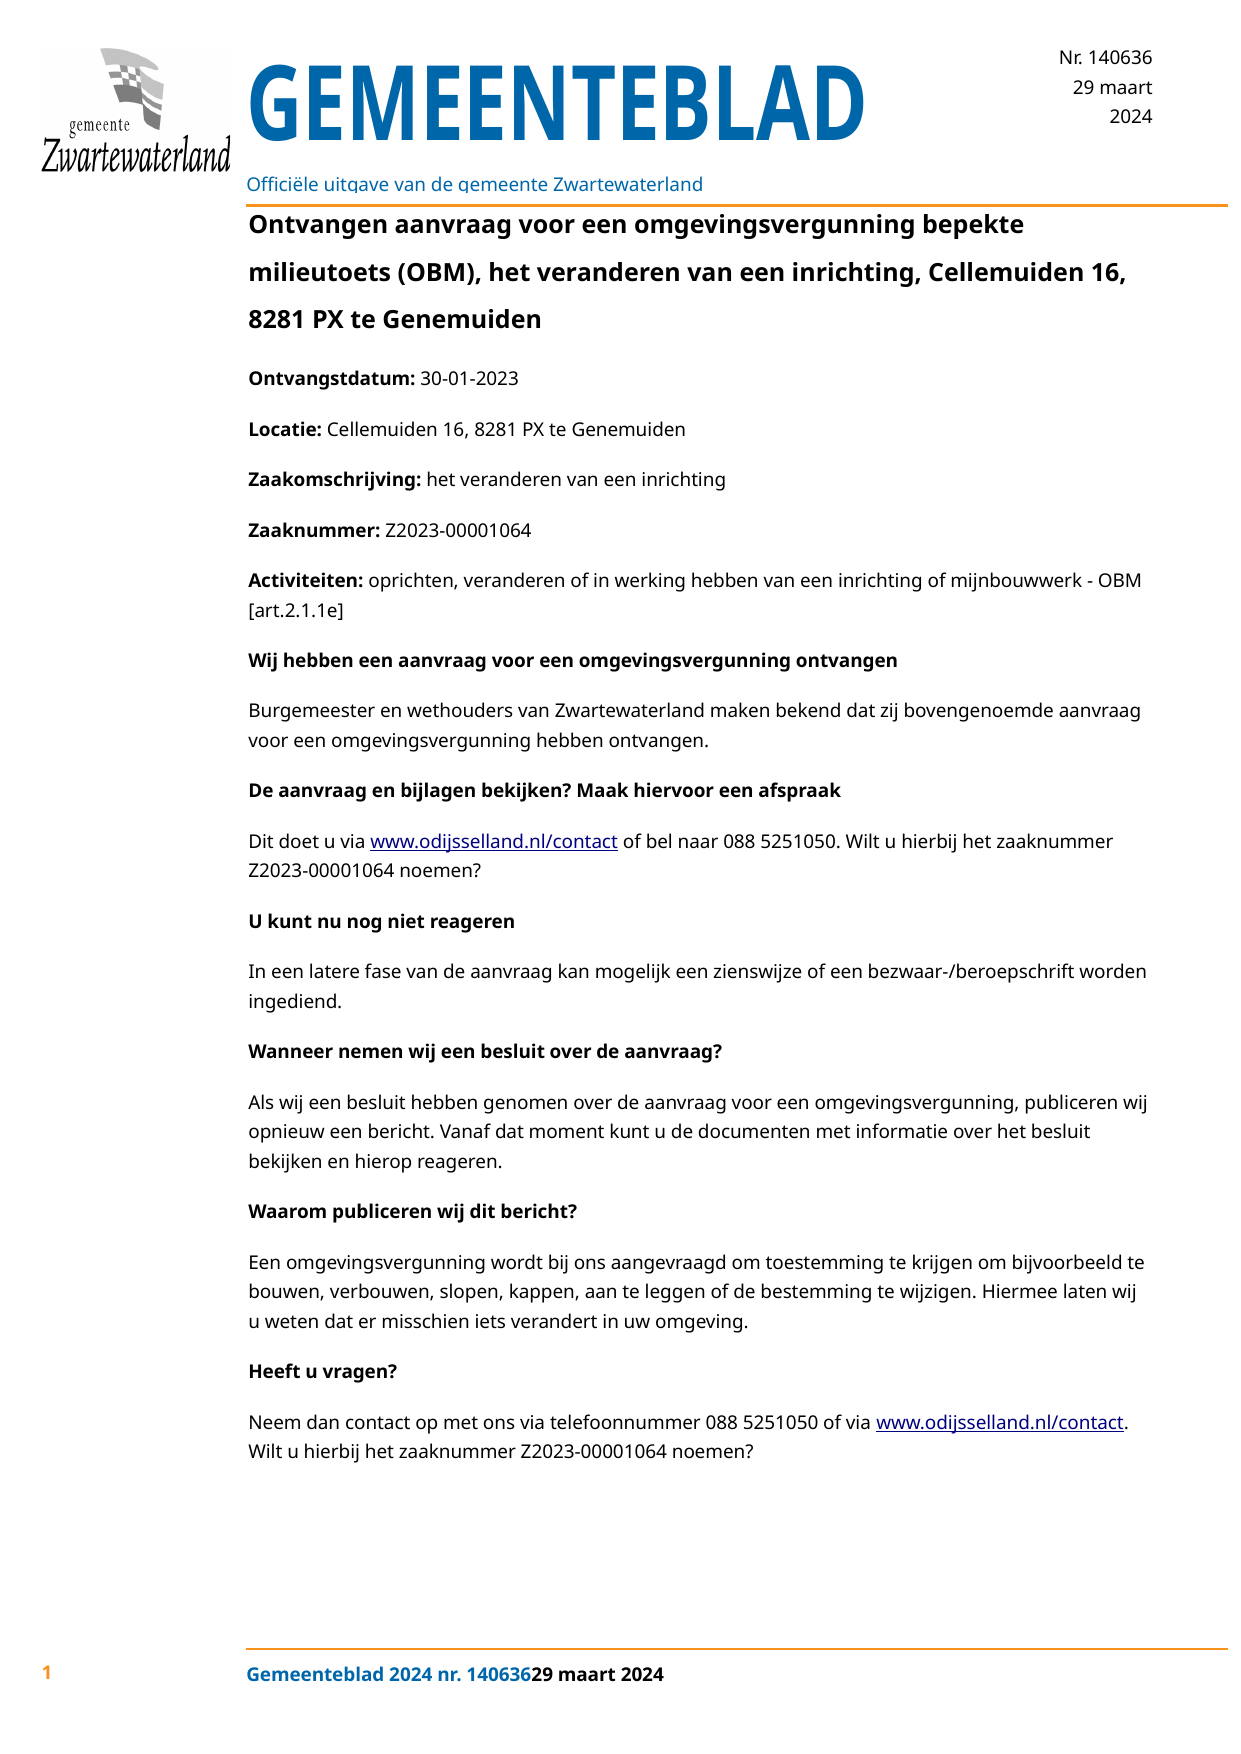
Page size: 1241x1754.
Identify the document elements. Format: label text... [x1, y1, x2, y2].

text Ontvangstdatum: 30-01-2023 [248, 366, 1152, 391]
text De aanvraag en bijlagen bekijken? Maak hiervoor een afspraak [248, 778, 1152, 803]
text Een omgevingsvergunning wordt bij ons aangevraagd om toestemming te krijgen om bijvoorbeeld te bouwen, verbouwen, slopen, kappen, aan te leggen of de bestemming te wijzigen. Hiermee laten wij u weten dat er misschien iets verandert in uw omgeving. [248, 1249, 1152, 1334]
text Neem dan contact op met ons via telefoonnummer 088 5251050 of via www.odijsselland.nl/contact. Wilt u hierbij het zaaknummer Z2023-00001064 noemen? [248, 1409, 1152, 1464]
text Locatie: Cellemuiden 16, 8281 PX te Genemuiden [248, 416, 1152, 442]
text Zaakomschrijving: het veranderen van een inrichting [248, 466, 1152, 492]
text Wanneer nemen wij een besluit over de aanvraag? [248, 1038, 1152, 1064]
picture [41, 47, 231, 172]
text In een latere fase van de aanvraag kan mogelijk een zienswijze of een bezwaar-/beroepschrift worden ingediend. [248, 958, 1152, 1014]
text Ontvangen aanvraag voor een omgevingsvergunning bepekte milieutoets (OBM), het veranderen van een inrichting, Cellemuiden 16, 8281 PX te Genemuiden [248, 207, 1152, 336]
text Waarom publiceren wij dit bericht? [248, 1198, 1152, 1224]
text Dit doet u via www.odijsselland.nl/contact of bel naar 088 5251050. Wilt u hierbij het zaaknummer Z2023-00001064 noemen? [248, 828, 1152, 883]
text U kunt nu nog niet reageren [248, 908, 1152, 934]
text Zaaknummer: Z2023-00001064 [248, 517, 1152, 542]
text Als wij een besluit hebben genomen over de aanvraag voor een omgevingsvergunning, publiceren wij opnieuw een bericht. Vanaf dat moment kunt u de documenten met informatie over het besluit bekijken en hierop reageren. [248, 1089, 1152, 1174]
text Activiteiten: oprichten, veranderen of in werking hebben van een inrichting of mijnbouwwerk - OBM [art.2.1.1e] [248, 567, 1152, 622]
text Burgemeester en wethouders van Zwartewaterland maken bekend dat zij bovengenoemde aanvraag voor een omgevingsvergunning hebben ontvangen. [248, 698, 1152, 753]
text Heeft u vragen? [248, 1358, 1152, 1384]
text Wij hebben een aanvraag voor een omgevingsvergunning ontvangen [248, 647, 1152, 673]
